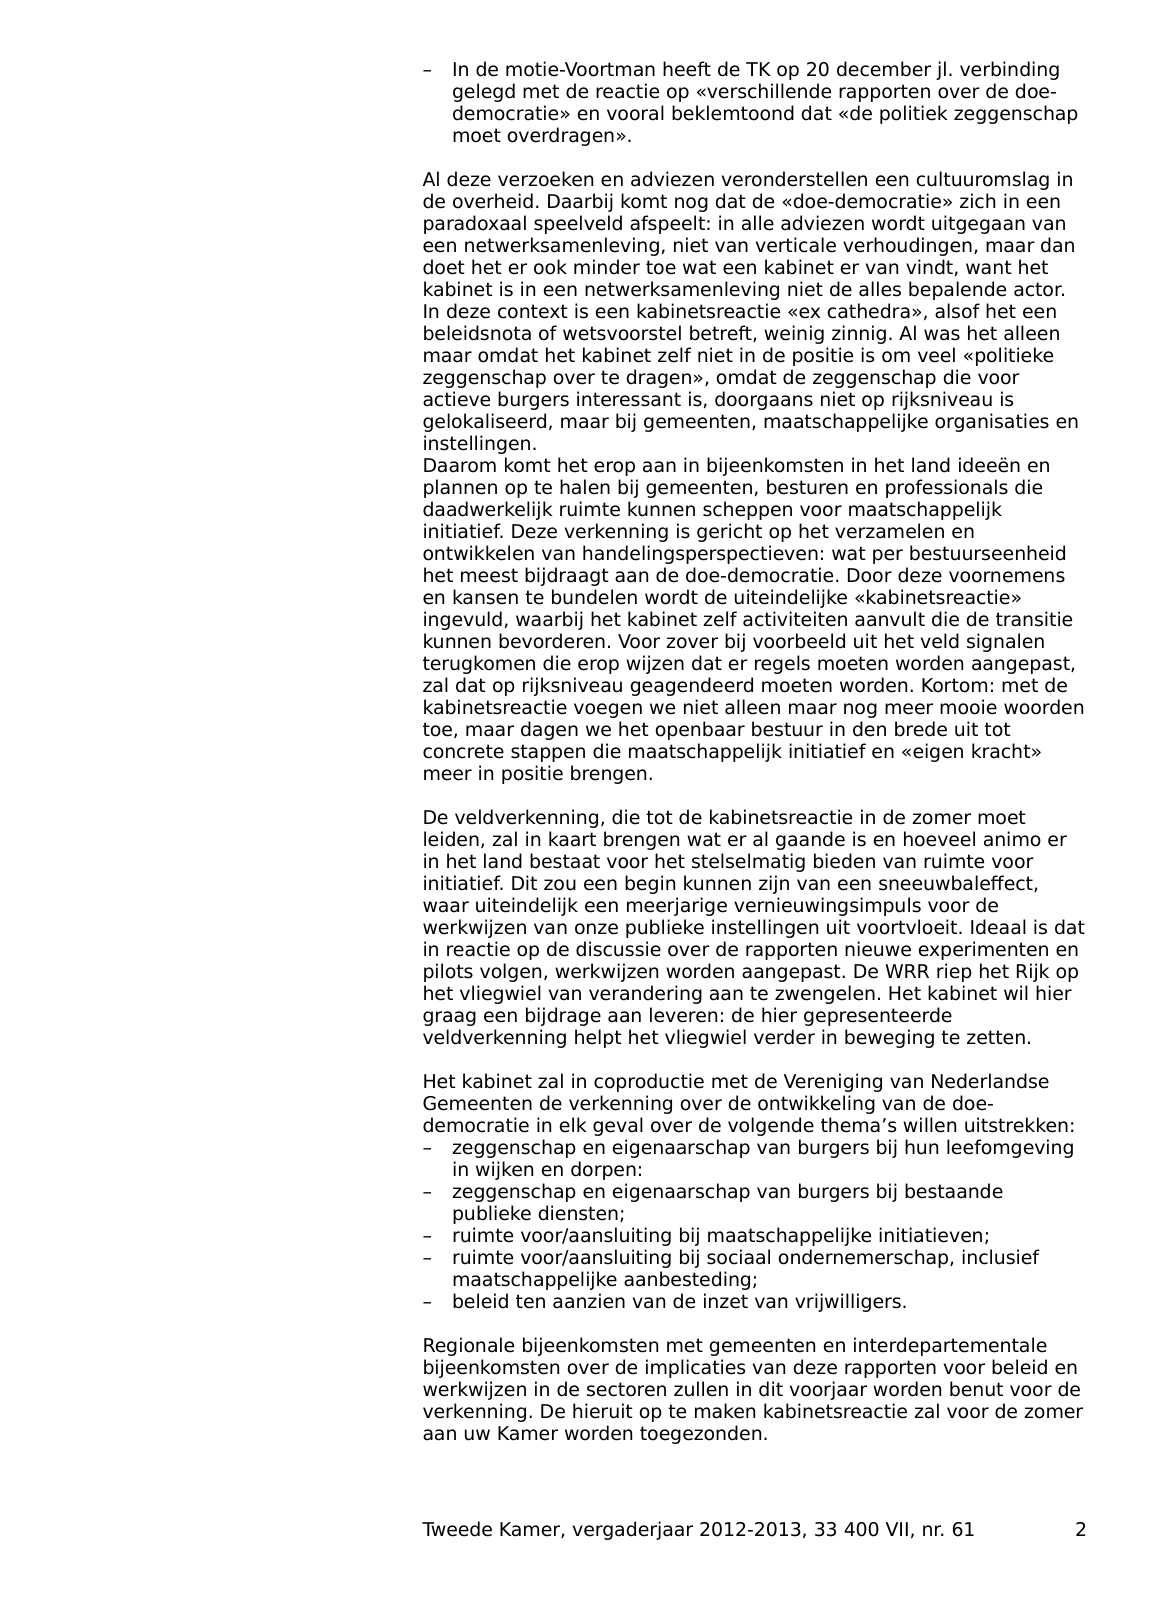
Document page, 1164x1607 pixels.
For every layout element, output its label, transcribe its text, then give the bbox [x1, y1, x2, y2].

text Al deze verzoeken en adviezen veronderstellen een cultuuromslag in de overheid. Daarbij komt nog dat de «doe-democratie» zich in een paradoxaal speelveld afspeelt: in alle adviezen wordt uitgegaan van een netwerksamenleving, niet van verticale verhoudingen, maar dan doet het er ook minder toe wat een kabinet er van vindt, want het kabinet is in een netwerksamenleving niet de alles bepalende actor. In deze context is een kabinetsreactie «ex cathedra», alsof het een beleidsnota of wetsvoorstel betreft, weinig zinnig. Al was het alleen maar omdat het kabinet zelf niet in de positie is om veel «politieke zeggenschap over te dragen», omdat de zeggenschap die voor actieve burgers interessant is, doorgaans niet op rijksniveau is gelokaliseerd, maar bij gemeenten, maatschappelijke organisaties en instellingen. [422, 169, 1087, 455]
text Het kabinet zal in coproductie met de Vereniging van Nederlandse Gemeenten de verkenning over de ontwikkeling van de doe-democratie in elk geval over de volgende thema’s willen uitstrekken: [422, 1071, 1087, 1137]
text Daarom komt het erop aan in bijeenkomsten in het land ideeën en plannen op te halen bij gemeenten, besturen en professionals die daadwerkelijk ruimte kunnen scheppen voor maatschappelijk initiatief. Deze verkenning is gericht op het verzamelen en ontwikkelen van handelingsperspectieven: wat per bestuurseenheid het meest bijdraagt aan de doe-democratie. Door deze voornemens en kansen te bundelen wordt de uiteindelijke «kabinetsreactie» ingevuld, waarbij het kabinet zelf activiteiten aanvult die de transitie kunnen bevorderen. Voor zover bij voorbeeld uit het veld signalen terugkomen die erop wijzen dat er regels moeten worden aangepast, zal dat op rijksniveau geagendeerd moeten worden. Kortom: met de kabinetsreactie voegen we niet alleen maar nog meer mooie woorden toe, maar dagen we het openbaar bestuur in den brede uit tot concrete stappen die maatschappelijk initiatief en «eigen kracht» meer in positie brengen. [422, 455, 1087, 784]
text De veldverkenning, die tot de kabinetsreactie in de zomer moet leiden, zal in kaart brengen wat er al gaande is en hoeveel animo er in het land bestaat voor het stelselmatig bieden van ruimte voor initiatief. Dit zou een begin kunnen zijn van een sneeuwbaleffect, waar uiteindelijk een meerjarige vernieuwingsimpuls voor de werkwijzen van onze publieke instellingen uit voortvloeit. Ideaal is dat in reactie op de discussie over de rapporten nieuwe experimenten en pilots volgen, werkwijzen worden aangepast. De WRR riep het Rijk op het vliegwiel van verandering aan te zwengelen. Het kabinet wil hier graag een bijdrage aan leveren: de hier gepresenteerde veldverkenning helpt het vliegwiel verder in beweging te zetten. [422, 807, 1087, 1048]
text – ruimte voor/aansluiting bij maatschappelijke initiatieven; [422, 1224, 1087, 1247]
text – In de motie-Voortman heeft de TK op 20 december jl. verbinding gelegd met de reactie op «verschillende rapporten over de doe-democratie» en vooral beklemtoond dat «de politiek zeggenschap moet overdragen». [422, 59, 1087, 147]
text – beleid ten aanzien van de inzet van vrijwilligers. [422, 1291, 1087, 1312]
text – zeggenschap en eigenaarschap van burgers bij hun leefomgeving in wijken en dorpen: [422, 1137, 1087, 1181]
text – zeggenschap en eigenaarschap van burgers bij bestaande publieke diensten; [422, 1181, 1087, 1224]
text Regionale bijeenkomsten met gemeenten en interdepartementale bijeenkomsten over de implicaties van deze rapporten voor beleid en werkwijzen in de sectoren zullen in dit voorjaar worden benut voor de verkenning. De hieruit op te maken kabinetsreactie zal voor de zomer aan uw Kamer worden toegezonden. [422, 1335, 1087, 1444]
text – ruimte voor/aansluiting bij sociaal ondernemerschap, inclusief maatschappelijke aanbesteding; [422, 1247, 1087, 1291]
